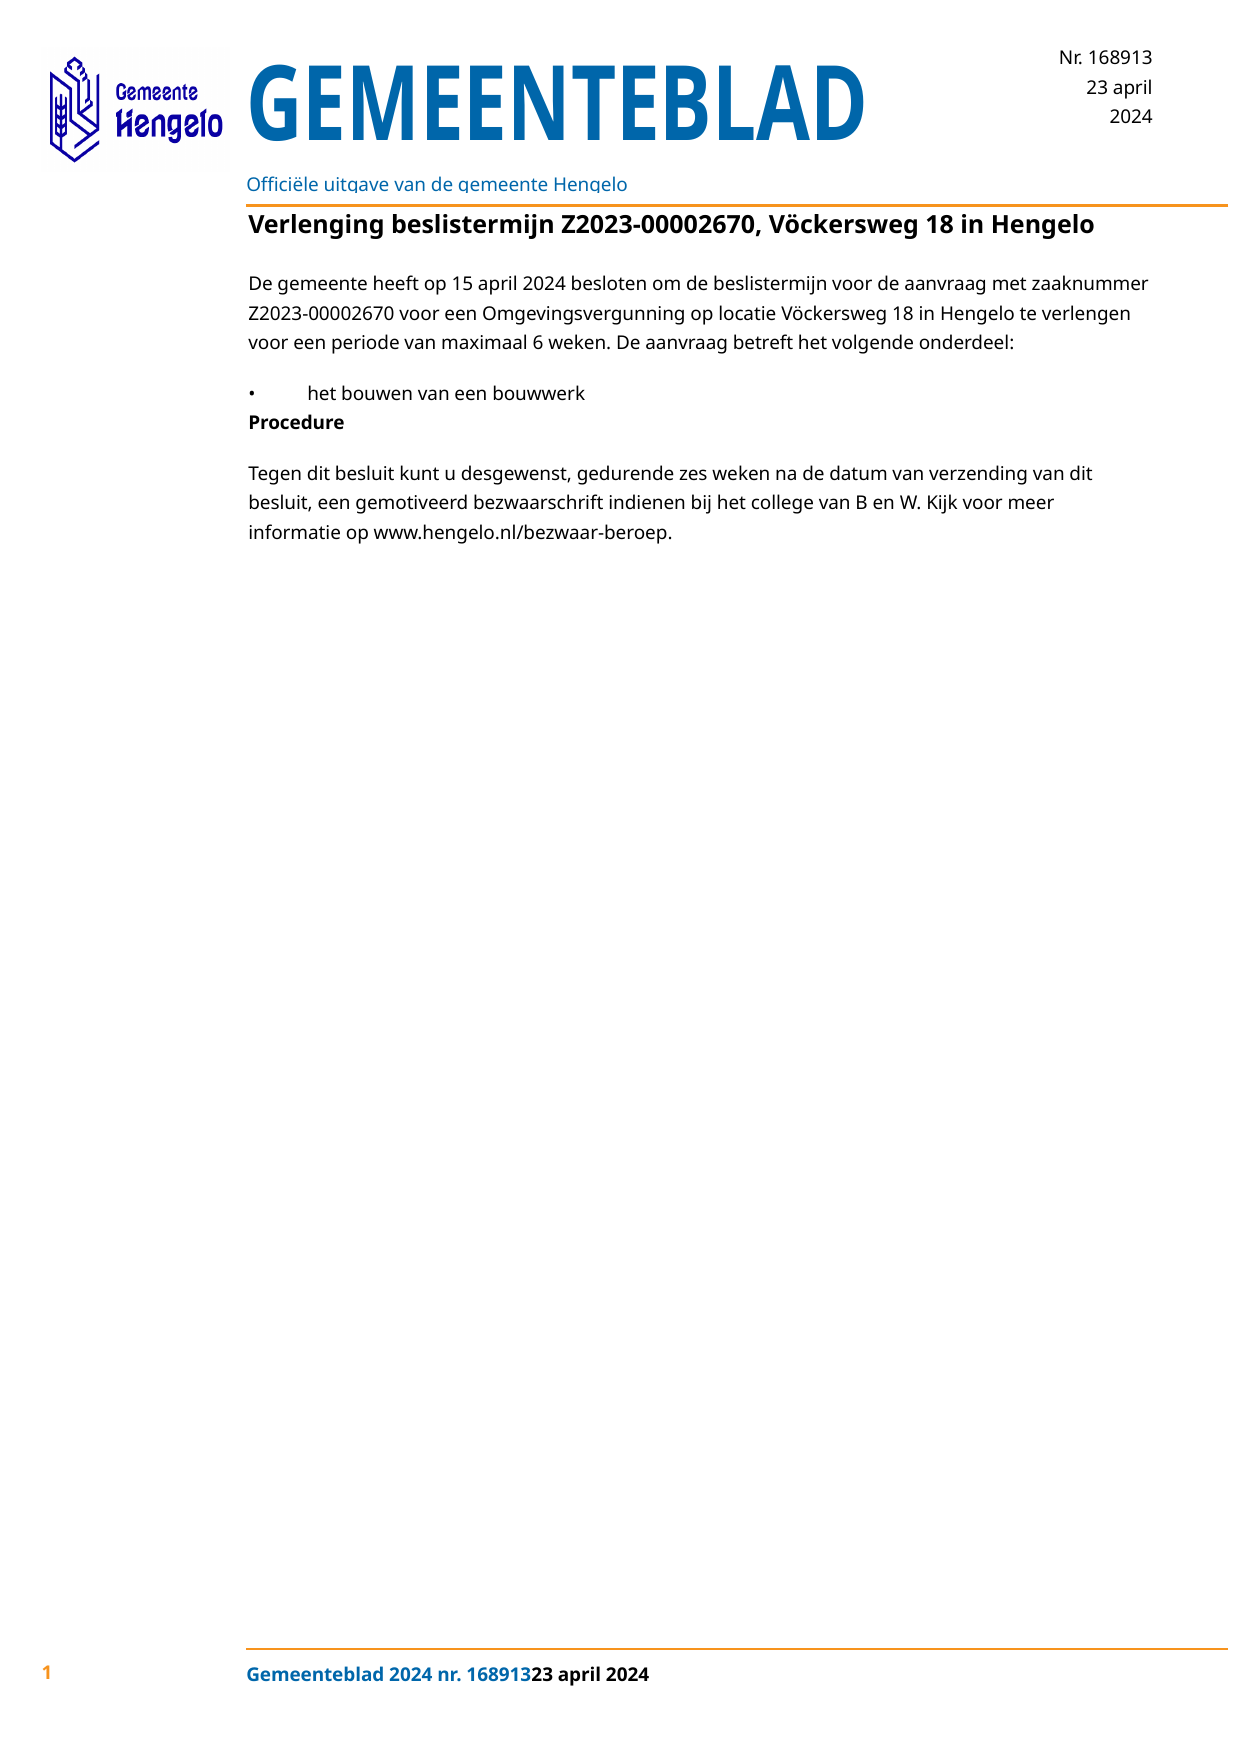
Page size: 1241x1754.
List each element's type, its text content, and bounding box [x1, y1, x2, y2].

text Tegen dit besluit kunt u desgewenst, gedurende zes weken na de datum van verzending van dit besluit, een gemotiveerd bezwaarschrift indienen bij het college van B en W. Kijk voor meer informatie op www.hengelo.nl/bezwaar-beroep. [248, 460, 1152, 545]
list het bouwen van een bouwwerk [248, 380, 1152, 406]
picture [41, 47, 231, 172]
text Verlenging beslistermijn Z2023-00002670, Vöckersweg 18 in Hengelo [248, 207, 1152, 241]
text Procedure [248, 409, 1152, 435]
text De gemeente heeft op 15 april 2024 besloten om de beslistermijn voor de aanvraag met zaaknummer Z2023-00002670 voor een Omgevingsvergunning op locatie Vöckersweg 18 in Hengelo te verlengen voor een periode van maximaal 6 weken. De aanvraag betreft het volgende onderdeel: [248, 270, 1152, 355]
